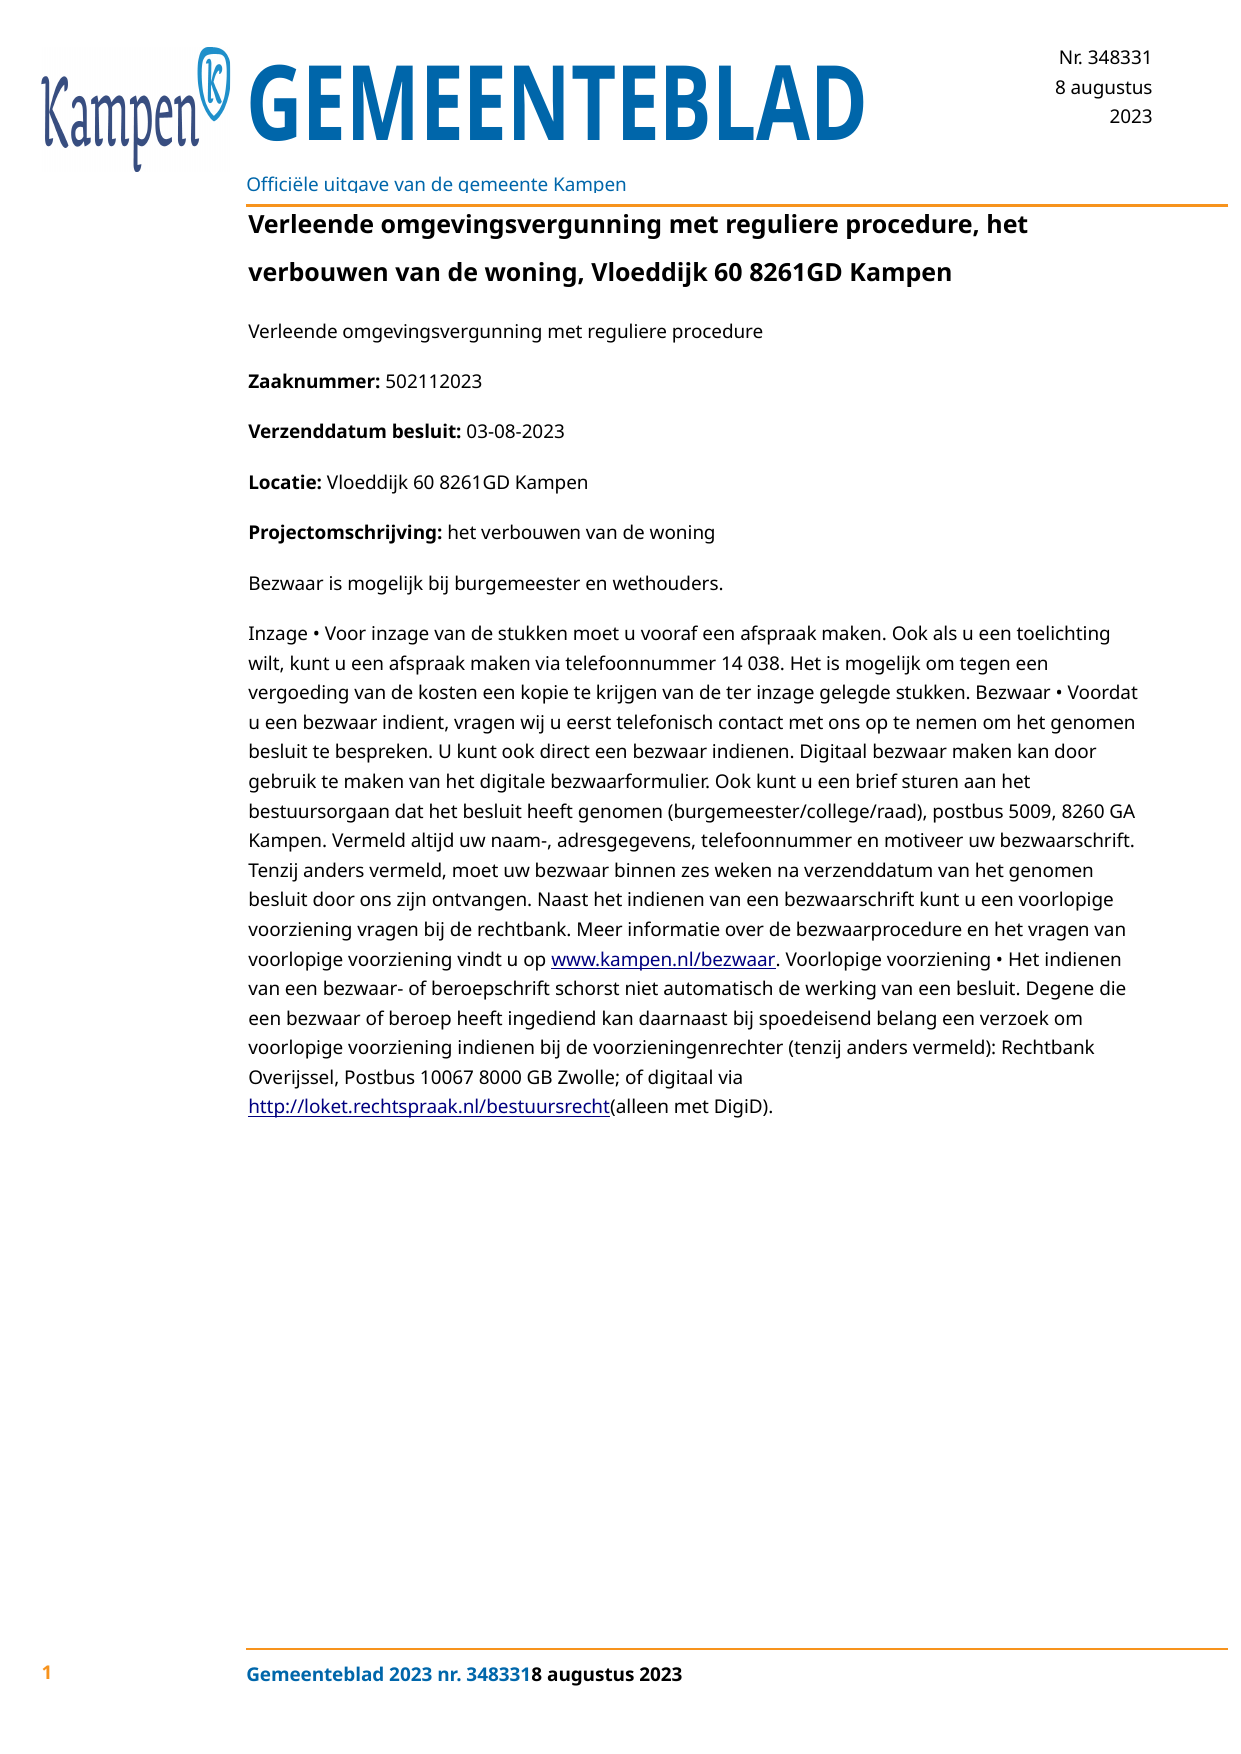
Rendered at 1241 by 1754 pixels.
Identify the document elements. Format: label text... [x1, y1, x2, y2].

picture [41, 47, 231, 172]
text Verzenddatum besluit: 03-08-2023 [248, 419, 1152, 444]
text Locatie: Vloeddijk 60 8261GD Kampen [248, 469, 1152, 495]
text Projectomschrijving: het verbouwen van de woning [248, 519, 1152, 545]
text Zaaknummer: 502112023 [248, 368, 1152, 394]
text Verleende omgevingsvergunning met reguliere procedure [248, 318, 1152, 344]
text Verleende omgevingsvergunning met reguliere procedure, het verbouwen van de woning, Vloeddijk 60 8261GD Kampen [248, 207, 1152, 288]
text Inzage • Voor inzage van de stukken moet u vooraf een afspraak maken. Ook als u een toelichting wilt, kunt u een afspraak maken via telefoonnummer 14 038. Het is mogelijk om tegen een vergoeding van de kosten een kopie te krijgen van de ter inzage gelegde stukken. Bezwaar • Voordat u een bezwaar indient, vragen wij u eerst telefonisch contact met ons op te nemen om het genomen besluit te bespreken. U kunt ook direct een bezwaar indienen. Digitaal bezwaar maken kan door gebruik te maken van het digitale bezwaarformulier. Ook kunt u een brief sturen aan het bestuursorgaan dat het besluit heeft genomen (burgemeester/college/raad), postbus 5009, 8260 GA Kampen. Vermeld altijd uw naam-, adresgegevens, telefoonnummer en motiveer uw bezwaarschrift. Tenzij anders vermeld, moet uw bezwaar binnen zes weken na verzenddatum van het genomen besluit door ons zijn ontvangen. Naast het indienen van een bezwaarschrift kunt u een voorlopige voorziening vragen bij de rechtbank. Meer informatie over de bezwaarprocedure en het vragen van voorlopige voorziening vindt u op www.kampen.nl/bezwaar. Voorlopige voorziening • Het indienen van een bezwaar- of beroepschrift schorst niet automatisch de werking van een besluit. Degene die een bezwaar of beroep heeft ingediend kan daarnaast bij spoedeisend belang een verzoek om voorlopige voorziening indienen bij de voorzieningenrechter (tenzij anders vermeld): Rechtbank Overijssel, Postbus 10067 8000 GB Zwolle; of digitaal via http://loket.rechtspraak.nl/bestuursrecht(alleen met DigiD). [248, 620, 1152, 1119]
text Bezwaar is mogelijk bij burgemeester en wethouders. [248, 570, 1152, 596]
